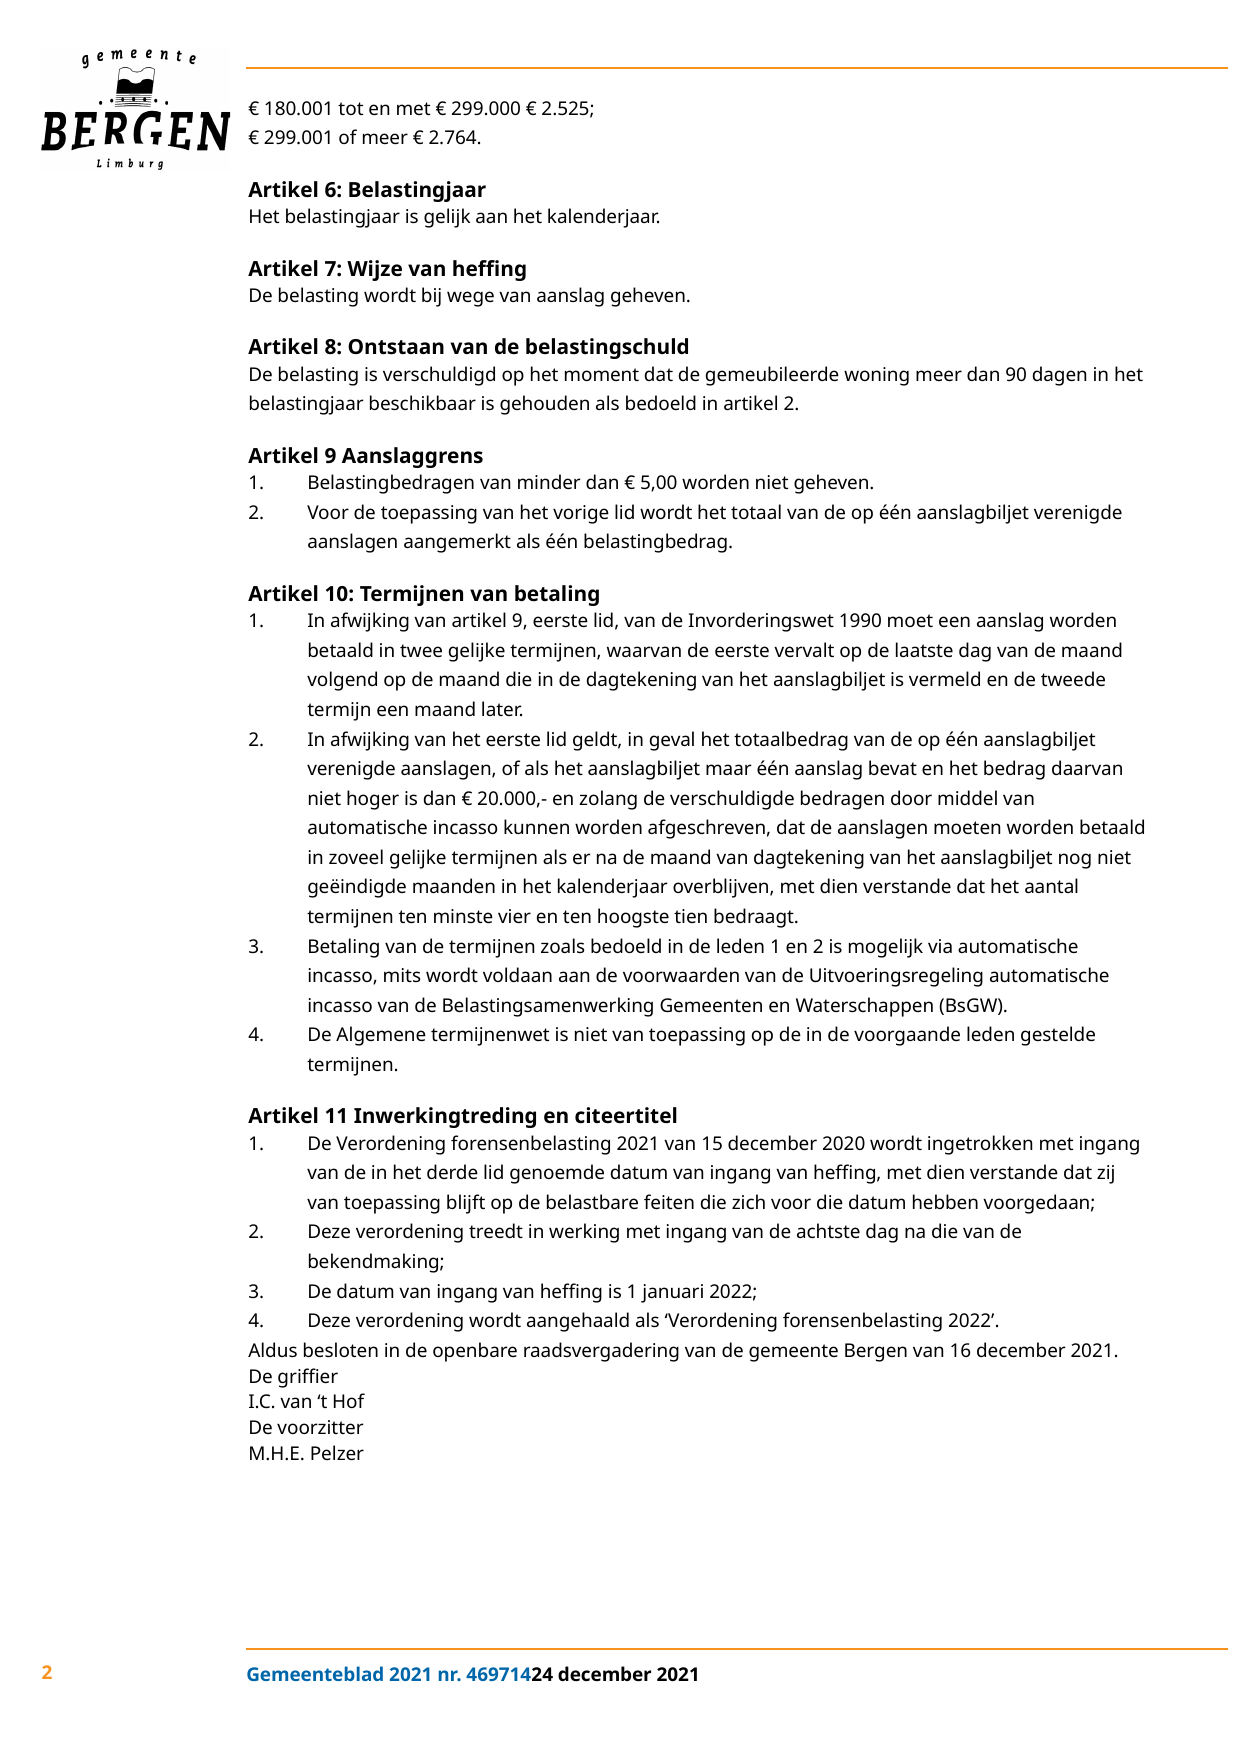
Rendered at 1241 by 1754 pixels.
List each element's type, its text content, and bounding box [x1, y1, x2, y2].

picture [41, 47, 231, 172]
text Aldus besloten in de openbare raadsvergadering van de gemeente Bergen van 16 december 2021. [248, 1337, 1152, 1363]
text € 180.001 tot en met € 299.000 € 2.525; [248, 95, 1152, 121]
text De belasting is verschuldigd op het moment dat de gemeubileerde woning meer dan 90 dagen in het belastingjaar beschikbaar is gehouden als bedoeld in artikel 2. [248, 361, 1152, 416]
text De belasting wordt bij wege van aanslag geheven. [248, 282, 1152, 308]
text Artikel 10: Termijnen van betaling [248, 579, 1152, 607]
text Artikel 8: Ontstaan van de belastingschuld [248, 332, 1152, 361]
list Belastingbedragen van minder dan € 5,00 worden niet geheven. [248, 469, 1152, 495]
list De Algemene termijnenwet is niet van toepassing op de in de voorgaande leden gestelde termijnen. [248, 1022, 1152, 1077]
list In afwijking van artikel 9, eerste lid, van de Invorderingswet 1990 moet een aanslag worden betaald in twee gelijke termijnen, waarvan de eerste vervalt op de laatste dag van de maand volgend op de maand die in de dagtekening van het aanslagbiljet is vermeld en de tweede termijn een maand later. [248, 607, 1152, 722]
list De Verordening forensenbelasting 2021 van 15 december 2020 wordt ingetrokken met ingang van de in het derde lid genoemde datum van ingang van heffing, met dien verstande dat zij van toepassing blijft op de belastbare feiten die zich voor die datum hebben voorgedaan; [248, 1130, 1152, 1215]
text I.C. van ‘t Hof [248, 1388, 1152, 1414]
text Artikel 7: Wijze van heffing [248, 254, 1152, 282]
text € 299.001 of meer € 2.764. [248, 124, 1152, 150]
text Artikel 6: Belastingjaar [248, 175, 1152, 203]
text De voorzitter [248, 1414, 1152, 1440]
list De datum van ingang van heffing is 1 januari 2022; [248, 1278, 1152, 1304]
list In afwijking van het eerste lid geldt, in geval het totaalbedrag van de op één aanslagbiljet verenigde aanslagen, of als het aanslagbiljet maar één aanslag bevat en het bedrag daarvan niet hoger is dan € 20.000,- en zolang de verschuldigde bedragen door middel van automatische incasso kunnen worden afgeschreven, dat de aanslagen moeten worden betaald in zoveel gelijke termijnen als er na de maand van dagtekening van het aanslagbiljet nog niet geëindigde maanden in het kalenderjaar overblijven, met dien verstande dat het aantal termijnen ten minste vier en ten hoogste tien bedraagt. [248, 726, 1152, 929]
list Deze verordening wordt aangehaald als ‘Verordening forensenbelasting 2022’. [248, 1307, 1152, 1333]
list Deze verordening treedt in werking met ingang van de achtste dag na die van de bekendmaking; [248, 1219, 1152, 1274]
list Betaling van de termijnen zoals bedoeld in de leden 1 en 2 is mogelijk via automatische incasso, mits wordt voldaan aan de voorwaarden van de Uitvoeringsregeling automatische incasso van de Belastingsamenwerking Gemeenten en Waterschappen (BsGW). [248, 933, 1152, 1018]
text M.H.E. Pelzer [248, 1440, 1152, 1466]
text De griffier [248, 1363, 1152, 1388]
list Voor de toepassing van het vorige lid wordt het totaal van de op één aanslagbiljet verenigde aanslagen aangemerkt als één belastingbedrag. [248, 499, 1152, 554]
text Artikel 9 Aanslaggrens [248, 441, 1152, 469]
text Artikel 11 Inwerkingtreding en citeertitel [248, 1102, 1152, 1130]
text Het belastingjaar is gelijk aan het kalenderjaar. [248, 203, 1152, 229]
